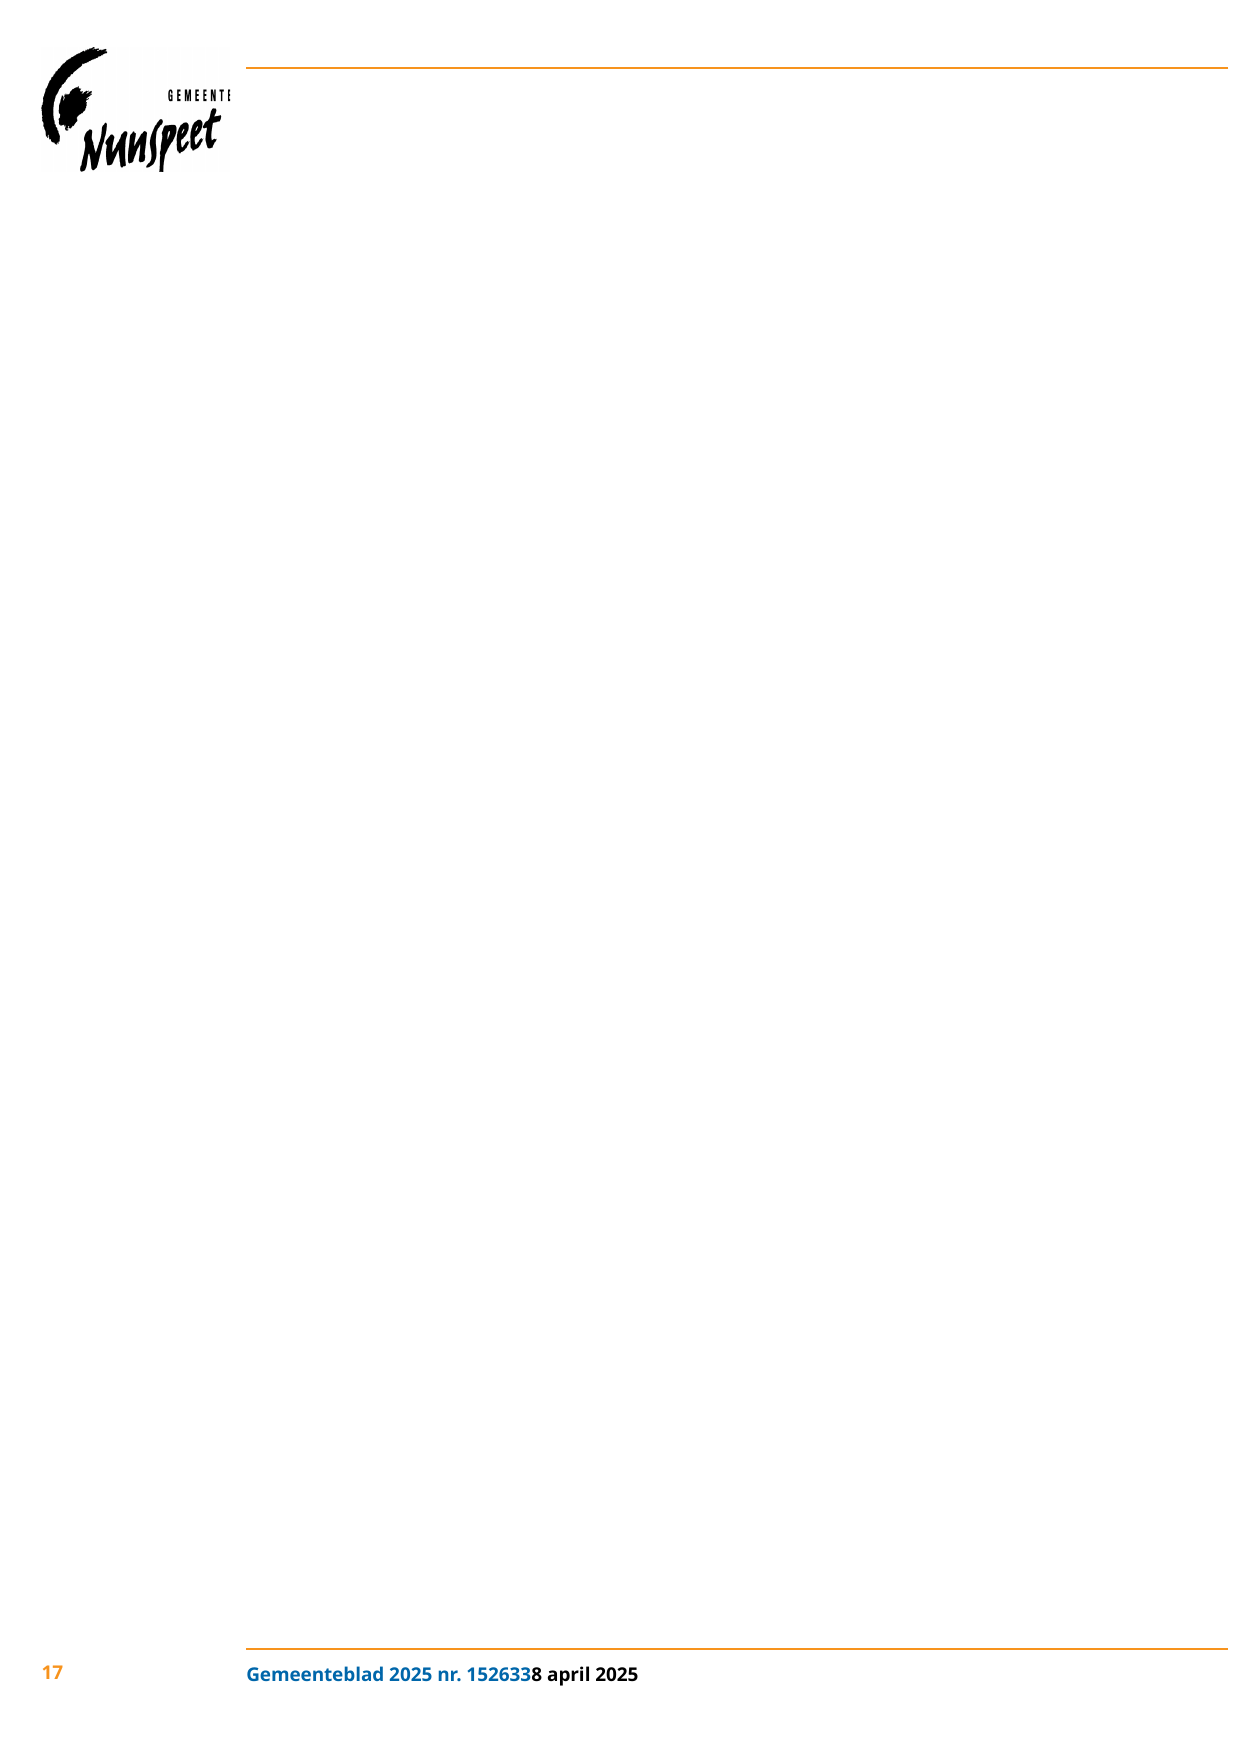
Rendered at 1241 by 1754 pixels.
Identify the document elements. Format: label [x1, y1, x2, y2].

picture [41, 47, 231, 172]
